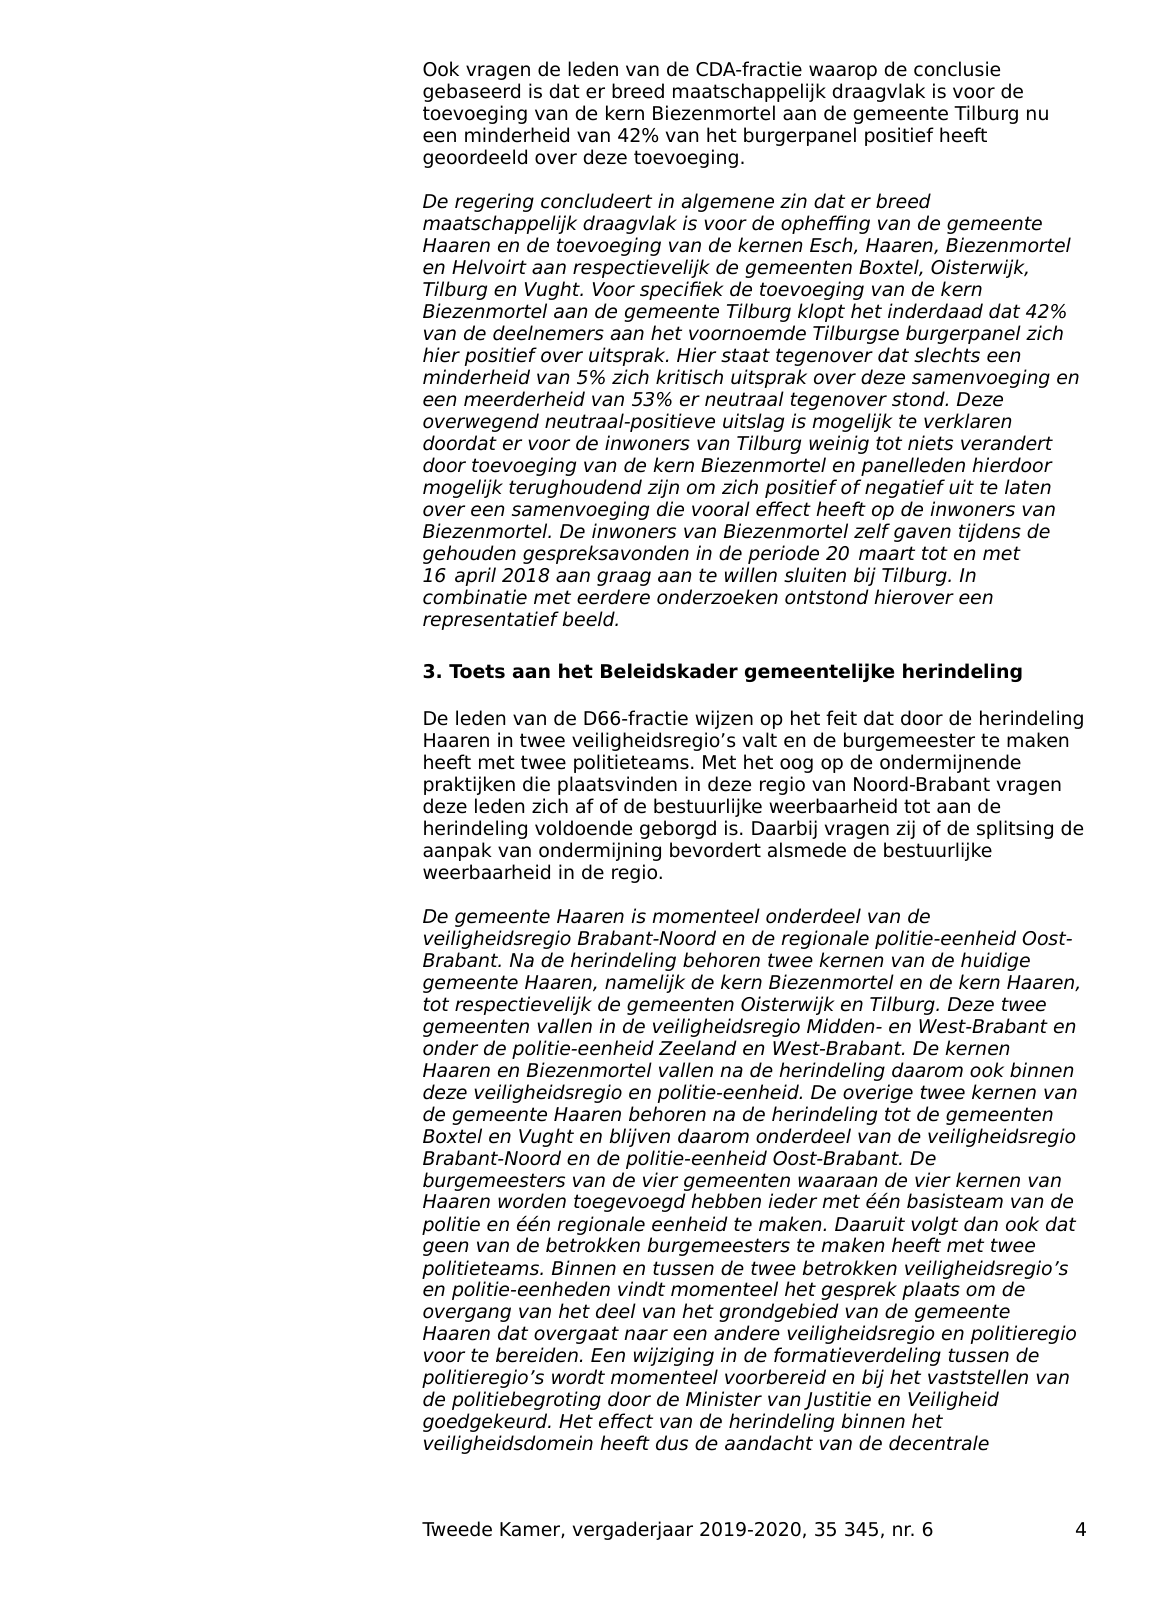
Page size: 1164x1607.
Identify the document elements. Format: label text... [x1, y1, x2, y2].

text De gemeente Haaren is momenteel onderdeel van de veiligheidsregio Brabant-Noord en de regionale politie-eenheid Oost-Brabant. Na de herindeling behoren twee kernen van de huidige gemeente Haaren, namelijk de kern Biezenmortel en de kern Haaren, tot respectievelijk de gemeenten Oisterwijk en Tilburg. Deze twee gemeenten vallen in de veiligheidsregio Midden- en West-Brabant en onder de politie-eenheid Zeeland en West-Brabant. De kernen Haaren en Biezenmortel vallen na de herindeling daarom ook binnen deze veiligheidsregio en politie-eenheid. De overige twee kernen van de gemeente Haaren behoren na de herindeling tot de gemeenten Boxtel en Vught en blijven daarom onderdeel van de veiligheidsregio Brabant-Noord en de politie-eenheid Oost-Brabant. De burgemeesters van de vier gemeenten waaraan de vier kernen van Haaren worden toegevoegd hebben ieder met één basisteam van de politie en één regionale eenheid te maken. Daaruit volgt dan ook dat geen van de betrokken burgemeesters te maken heeft met twee politieteams. Binnen en tussen de twee betrokken veiligheidsregio’s en politie-eenheden vindt momenteel het gesprek plaats om de overgang van het deel van het grondgebied van de gemeente Haaren dat overgaat naar een andere veiligheidsregio en politieregio voor te bereiden. Een wijziging in de formatieverdeling tussen de politieregio’s wordt momenteel voorbereid en bij het vaststellen van de politiebegroting door de Minister van Justitie en Veiligheid goedgekeurd. Het effect van de herindeling binnen het veiligheidsdomein heeft dus de aandacht van de decentrale [422, 906, 1087, 1455]
subtitle 3. Toets aan het Beleidskader gemeentelijke herindeling [422, 661, 1087, 683]
text De regering concludeert in algemene zin dat er breed maatschappelijk draagvlak is voor de opheffing van de gemeente Haaren en de toevoeging van de kernen Esch, Haaren, Biezenmortel en Helvoirt aan respectievelijk de gemeenten Boxtel, Oisterwijk, Tilburg en Vught. Voor specifiek de toevoeging van de kern Biezenmortel aan de gemeente Tilburg klopt het inderdaad dat 42% van de deelnemers aan het voornoemde Tilburgse burgerpanel zich hier positief over uitsprak. Hier staat tegenover dat slechts een minderheid van 5% zich kritisch uitsprak over deze samenvoeging en een meerderheid van 53% er neutraal tegenover stond. Deze overwegend neutraal-positieve uitslag is mogelijk te verklaren doordat er voor de inwoners van Tilburg weinig tot niets verandert door toevoeging van de kern Biezenmortel en panelleden hierdoor mogelijk terughoudend zijn om zich positief of negatief uit te laten over een samenvoeging die vooral effect heeft op de inwoners van Biezenmortel. De inwoners van Biezenmortel zelf gaven tijdens de gehouden gespreksavonden in de periode 20 maart tot en met 16 april 2018 aan graag aan te willen sluiten bij Tilburg. In combinatie met eerdere onderzoeken ontstond hierover een representatief beeld. [422, 191, 1087, 631]
text De leden van de D66-fractie wijzen op het feit dat door de herindeling Haaren in twee veiligheidsregio’s valt en de burgemeester te maken heeft met twee politieteams. Met het oog op de ondermijnende praktijken die plaatsvinden in deze regio van Noord-Brabant vragen deze leden zich af of de bestuurlijke weerbaarheid tot aan de herindeling voldoende geborgd is. Daarbij vragen zij of de splitsing de aanpak van ondermijning bevordert alsmede de bestuurlijke weerbaarheid in de regio. [422, 708, 1087, 883]
text Ook vragen de leden van de CDA-fractie waarop de conclusie gebaseerd is dat er breed maatschappelijk draagvlak is voor de toevoeging van de kern Biezenmortel aan de gemeente Tilburg nu een minderheid van 42% van het burgerpanel positief heeft geoordeeld over deze toevoeging. [422, 59, 1087, 169]
